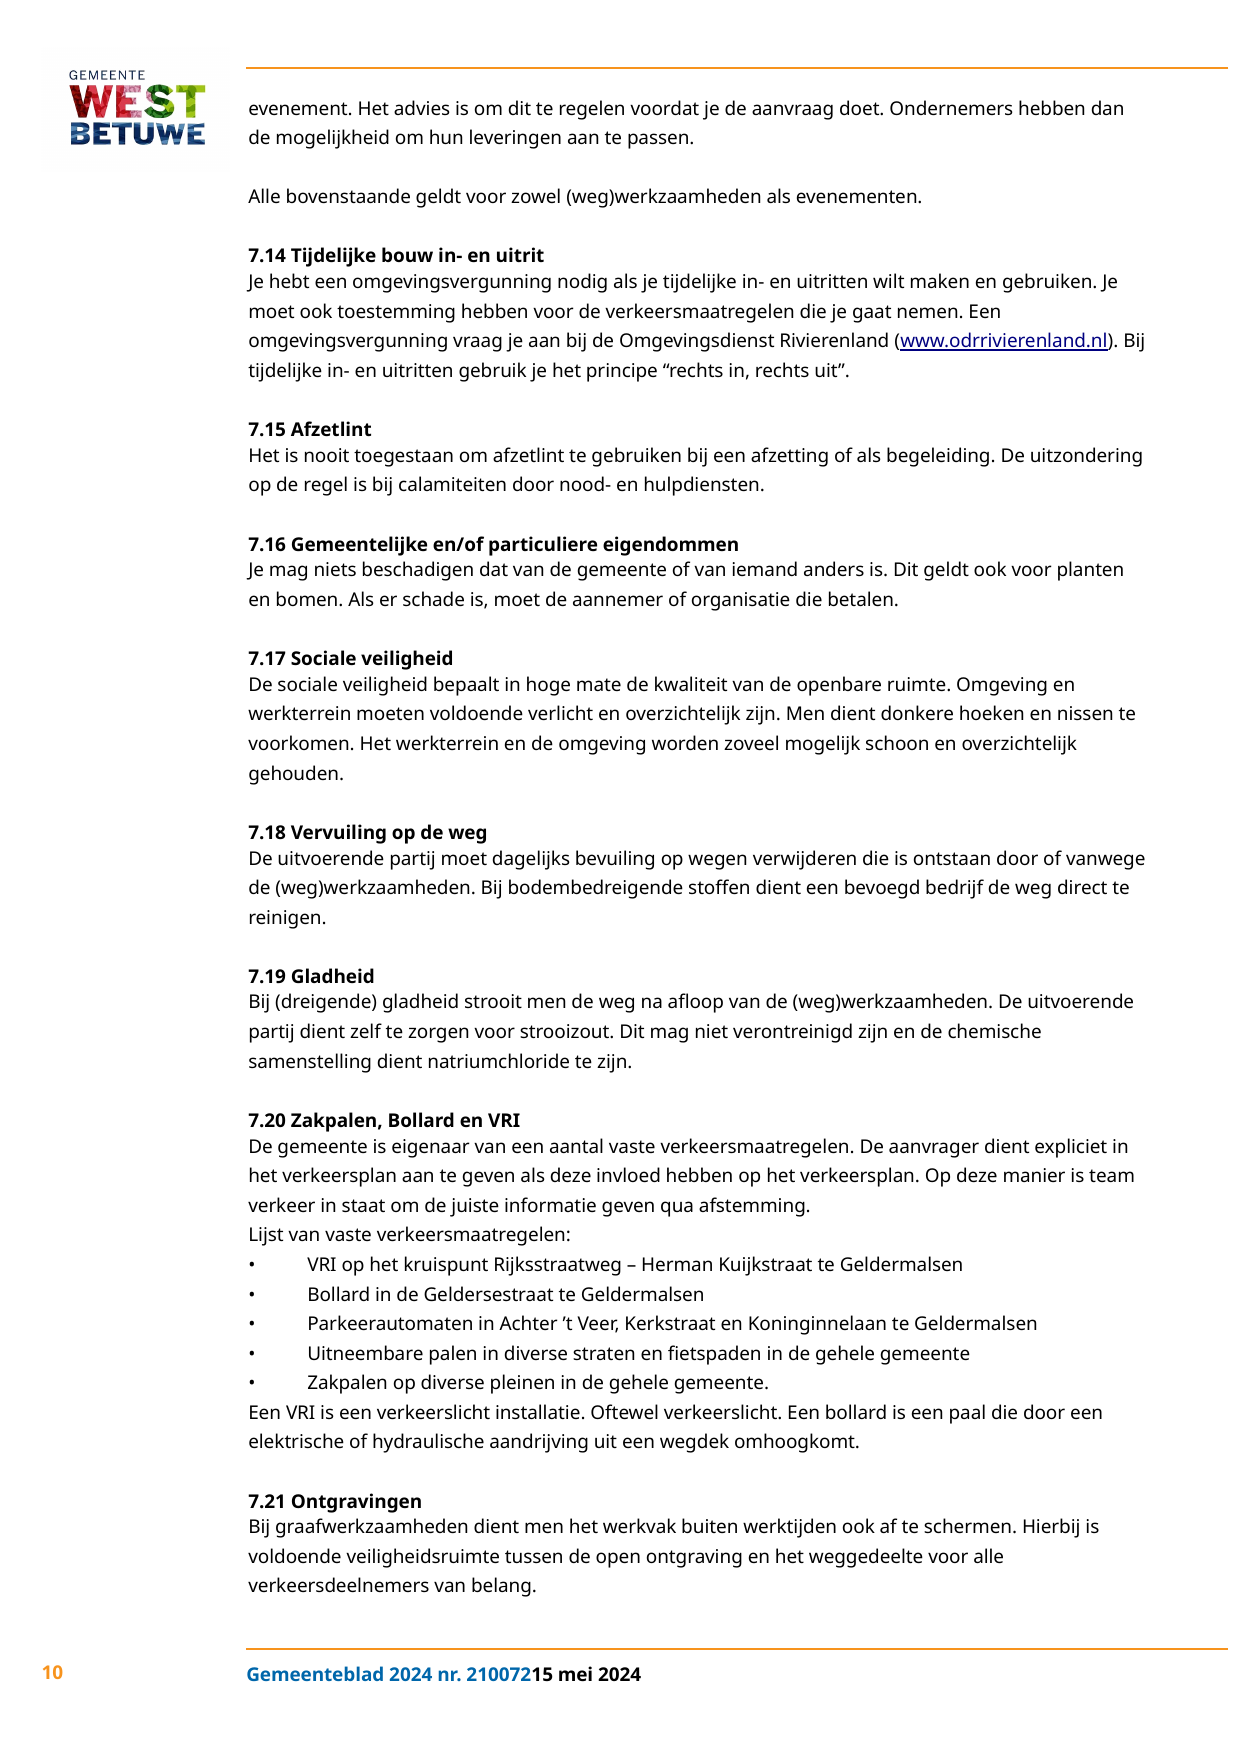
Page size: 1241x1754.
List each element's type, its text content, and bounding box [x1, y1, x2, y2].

list VRI op het kruispunt Rijksstraatweg – Herman Kuijkstraat te Geldermalsen [248, 1251, 1152, 1277]
list Parkeerautomaten in Achter ’t Veer, Kerkstraat en Koninginnelaan te Geldermalsen [248, 1310, 1152, 1336]
text 7.16 Gemeentelijke en/of particuliere eigendommen [248, 531, 1152, 557]
text Je hebt een omgevingsvergunning nodig als je tijdelijke in- en uitritten wilt maken en gebruiken. Je moet ook toestemming hebben voor de verkeersmaatregelen die je gaat nemen. Een omgevingsvergunning vraag je aan bij de Omgevingsdienst Rivierenland (www.odrrivierenland.nl). Bij tijdelijke in- en uitritten gebruik je het principe “rechts in, rechts uit”. [248, 268, 1152, 383]
text Bij graafwerkzaamheden dient men het werkvak buiten werktijden ook af te schermen. Hierbij is voldoende veiligheidsruimte tussen de open ontgraving en het weggedeelte voor alle verkeersdeelnemers van belang. [248, 1513, 1152, 1598]
text 7.14 Tijdelijke bouw in- en uitrit [248, 243, 1152, 268]
text Alle bovenstaande geldt voor zowel (weg)werkzaamheden als evenementen. [248, 183, 1152, 209]
text 7.17 Sociale veiligheid [248, 645, 1152, 671]
text Je mag niets beschadigen dat van de gemeente of van iemand anders is. Dit geldt ook voor planten en bomen. Als er schade is, moet de aannemer of organisatie die betalen. [248, 557, 1152, 612]
text Bij (dreigende) gladheid strooit men de weg na afloop van de (weg)werkzaamheden. De uitvoerende partij dient zelf te zorgen voor strooizout. Dit mag niet verontreinigd zijn en de chemische samenstelling dient natriumchloride te zijn. [248, 989, 1152, 1074]
text De uitvoerende partij moet dagelijks bevuiling op wegen verwijderen die is ontstaan door of vanwege de (weg)werkzaamheden. Bij bodembedreigende stoffen dient een bevoegd bedrijf de weg direct te reinigen. [248, 845, 1152, 929]
text 7.21 Ontgravingen [248, 1488, 1152, 1513]
text Een VRI is een verkeerslicht installatie. Oftewel verkeerslicht. Een bollard is een paal die door een elektrische of hydraulische aandrijving uit een wegdek omhoogkomt. [248, 1399, 1152, 1454]
text De sociale veiligheid bepaalt in hoge mate de kwaliteit van de openbare ruimte. Omgeving en werkterrein moeten voldoende verlicht en overzichtelijk zijn. Men dient donkere hoeken en nissen te voorkomen. Het werkterrein en de omgeving worden zoveel mogelijk schoon en overzichtelijk gehouden. [248, 671, 1152, 786]
text Het is nooit toegestaan om afzetlint te gebruiken bij een afzetting of als begeleiding. De uitzondering op de regel is bij calamiteiten door nood- en hulpdiensten. [248, 442, 1152, 497]
text 7.15 Afzetlint [248, 416, 1152, 442]
text De gemeente is eigenaar van een aantal vaste verkeersmaatregelen. De aanvrager dient expliciet in het verkeersplan aan te geven als deze invloed hebben op het verkeersplan. Op deze manier is team verkeer in staat om de juiste informatie geven qua afstemming. [248, 1133, 1152, 1218]
picture [41, 47, 231, 172]
text 7.20 Zakpalen, Bollard en VRI [248, 1107, 1152, 1133]
text Lijst van vaste verkeersmaatregelen: [248, 1222, 1152, 1247]
list Bollard in de Geldersestraat te Geldermalsen [248, 1281, 1152, 1306]
text evenement. Het advies is om dit te regelen voordat je de aanvraag doet. Ondernemers hebben dan de mogelijkheid om hun leveringen aan te passen. [248, 95, 1152, 150]
list Zakpalen op diverse pleinen in de gehele gemeente. [248, 1369, 1152, 1395]
list Uitneembare palen in diverse straten en fietspaden in de gehele gemeente [248, 1340, 1152, 1366]
text 7.18 Vervuiling op de weg [248, 819, 1152, 845]
text 7.19 Gladheid [248, 963, 1152, 989]
